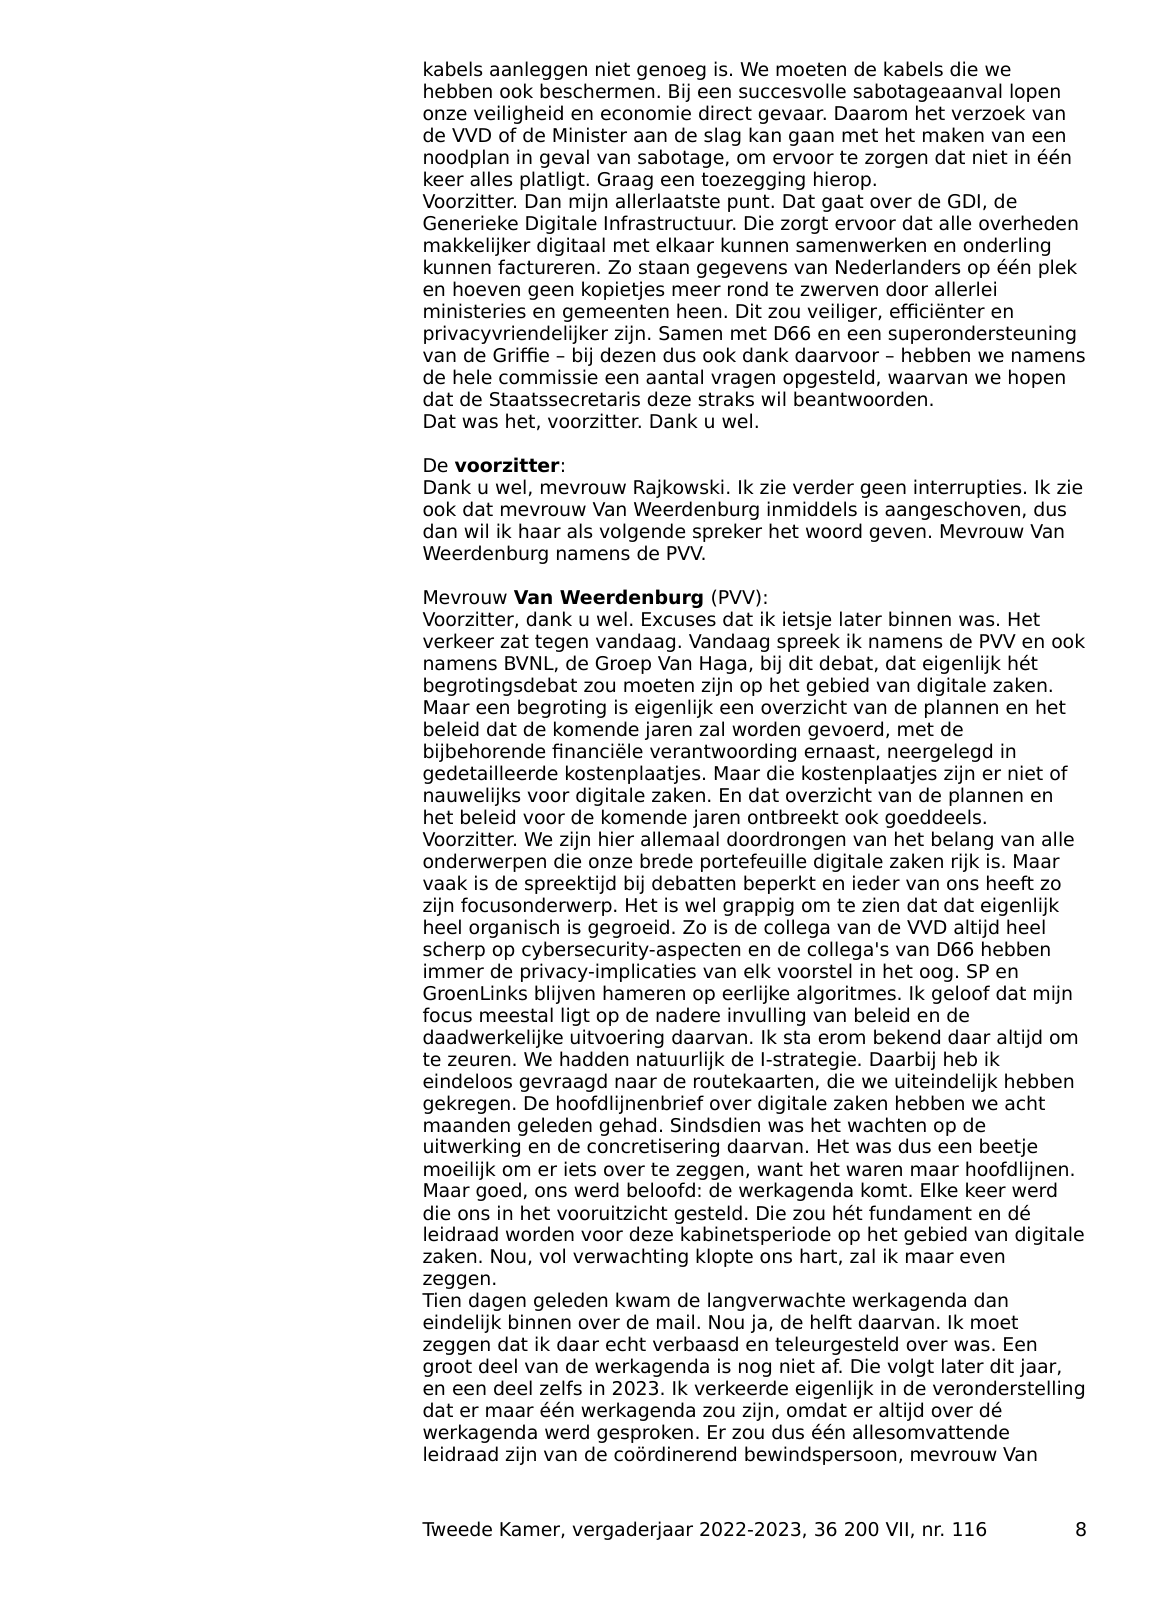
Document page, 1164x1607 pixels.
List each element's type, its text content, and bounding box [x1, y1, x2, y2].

text Voorzitter. We zijn hier allemaal doordrongen van het belang van alle onderwerpen die onze brede portefeuille digitale zaken rijk is. Maar vaak is de spreektijd bij debatten beperkt en ieder van ons heeft zo zijn focusonderwerp. Het is wel grappig om te zien dat dat eigenlijk heel organisch is gegroeid. Zo is de collega van de VVD altijd heel scherp op cybersecurity-aspecten en de collega's van D66 hebben immer de privacy-implicaties van elk voorstel in het oog. SP en GroenLinks blijven hameren op eerlijke algoritmes. Ik geloof dat mijn focus meestal ligt op de nadere invulling van beleid en de daadwerkelijke uitvoering daarvan. Ik sta erom bekend daar altijd om te zeuren. We hadden natuurlijk de I-strategie. Daarbij heb ik eindeloos gevraagd naar de routekaarten, die we uiteindelijk hebben gekregen. De hoofdlijnenbrief over digitale zaken hebben we acht maanden geleden gehad. Sindsdien was het wachten op de uitwerking en de concretisering daarvan. Het was dus een beetje moeilijk om er iets over te zeggen, want het waren maar hoofdlijnen. Maar goed, ons werd beloofd: de werkagenda komt. Elke keer werd die ons in het vooruitzicht gesteld. Die zou hét fundament en dé leidraad worden voor deze kabinetsperiode op het gebied van digitale zaken. Nou, vol verwachting klopte ons hart, zal ik maar even zeggen. [422, 829, 1087, 1290]
text Voorzitter. Dan mijn allerlaatste punt. Dat gaat over de GDI, de Generieke Digitale Infrastructuur. Die zorgt ervoor dat alle overheden makkelijker digitaal met elkaar kunnen samenwerken en onderling kunnen factureren. Zo staan gegevens van Nederlanders op één plek en hoeven geen kopietjes meer rond te zwerven door allerlei ministeries en gemeenten heen. Dit zou veiliger, efficiënter en privacyvriendelijker zijn. Samen met D66 en een superondersteuning van de Griffie – bij dezen dus ook dank daarvoor – hebben we namens de hele commissie een aantal vragen opgesteld, waarvan we hopen dat de Staatssecretaris deze straks wil beantwoorden. [422, 191, 1087, 411]
text Tien dagen geleden kwam de langverwachte werkagenda dan eindelijk binnen over de mail. Nou ja, de helft daarvan. Ik moet zeggen dat ik daar echt verbaasd en teleurgesteld over was. Een groot deel van de werkagenda is nog niet af. Die volgt later dit jaar, en een deel zelfs in 2023. Ik verkeerde eigenlijk in de veronderstelling dat er maar één werkagenda zou zijn, omdat er altijd over dé werkagenda werd gesproken. Er zou dus één allesomvattende leidraad zijn van de coördinerend bewindspersoon, mevrouw Van [422, 1290, 1087, 1466]
text kabels aanleggen niet genoeg is. We moeten de kabels die we hebben ook beschermen. Bij een succesvolle sabotageaanval lopen onze veiligheid en economie direct gevaar. Daarom het verzoek van de VVD of de Minister aan de slag kan gaan met het maken van een noodplan in geval van sabotage, om ervoor te zorgen dat niet in één keer alles platligt. Graag een toezegging hierop. [422, 59, 1087, 191]
text Mevrouw Van Weerdenburg (PVV): [422, 587, 1087, 609]
text Dank u wel, mevrouw Rajkowski. Ik zie verder geen interrupties. Ik zie ook dat mevrouw Van Weerdenburg inmiddels is aangeschoven, dus dan wil ik haar als volgende spreker het woord geven. Mevrouw Van Weerdenburg namens de PVV. [422, 477, 1087, 565]
text Voorzitter, dank u wel. Excuses dat ik ietsje later binnen was. Het verkeer zat tegen vandaag. Vandaag spreek ik namens de PVV en ook namens BVNL, de Groep Van Haga, bij dit debat, dat eigenlijk hét begrotingsdebat zou moeten zijn op het gebied van digitale zaken. Maar een begroting is eigenlijk een overzicht van de plannen en het beleid dat de komende jaren zal worden gevoerd, met de bijbehorende financiële verantwoording ernaast, neergelegd in gedetailleerde kostenplaatjes. Maar die kostenplaatjes zijn er niet of nauwelijks voor digitale zaken. En dat overzicht van de plannen en het beleid voor de komende jaren ontbreekt ook goeddeels. [422, 609, 1087, 829]
text De voorzitter: [422, 455, 1087, 477]
text Dat was het, voorzitter. Dank u wel. [422, 411, 1087, 433]
